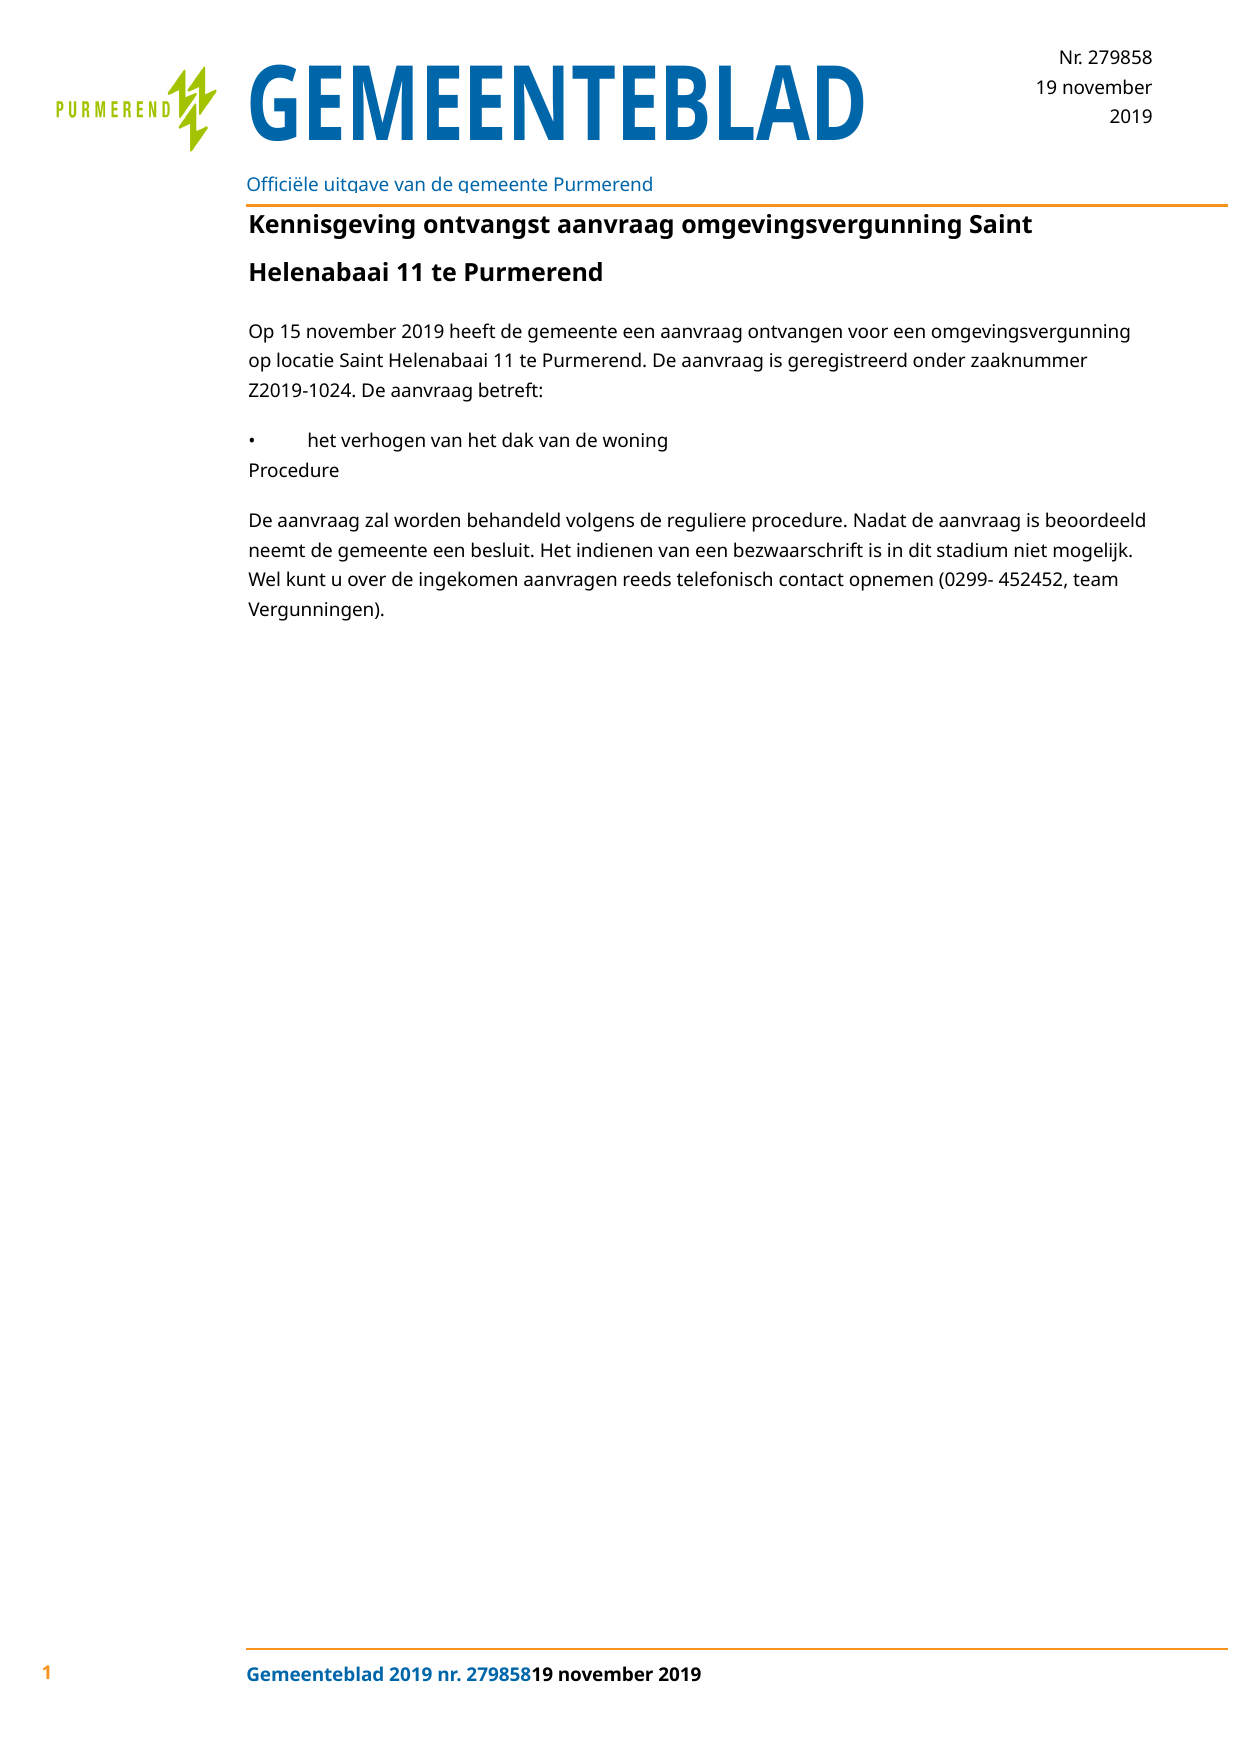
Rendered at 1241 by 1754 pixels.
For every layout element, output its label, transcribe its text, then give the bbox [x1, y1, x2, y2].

text De aanvraag zal worden behandeld volgens de reguliere procedure. Nadat de aanvraag is beoordeeld neemt de gemeente een besluit. Het indienen van een bezwaarschrift is in dit stadium niet mogelijk. Wel kunt u over de ingekomen aanvragen reeds telefonisch contact opnemen (0299- 452452, team Vergunningen). [248, 507, 1152, 622]
picture [41, 47, 231, 172]
list het verhogen van het dak van de woning [248, 427, 1152, 453]
text Kennisgeving ontvangst aanvraag omgevingsvergunning Saint Helenabaai 11 te Purmerend [248, 207, 1152, 288]
text Op 15 november 2019 heeft de gemeente een aanvraag ontvangen voor een omgevingsvergunning op locatie Saint Helenabaai 11 te Purmerend. De aanvraag is geregistreerd onder zaaknummer Z2019-1024. De aanvraag betreft: [248, 318, 1152, 403]
text Procedure [248, 457, 1152, 483]
